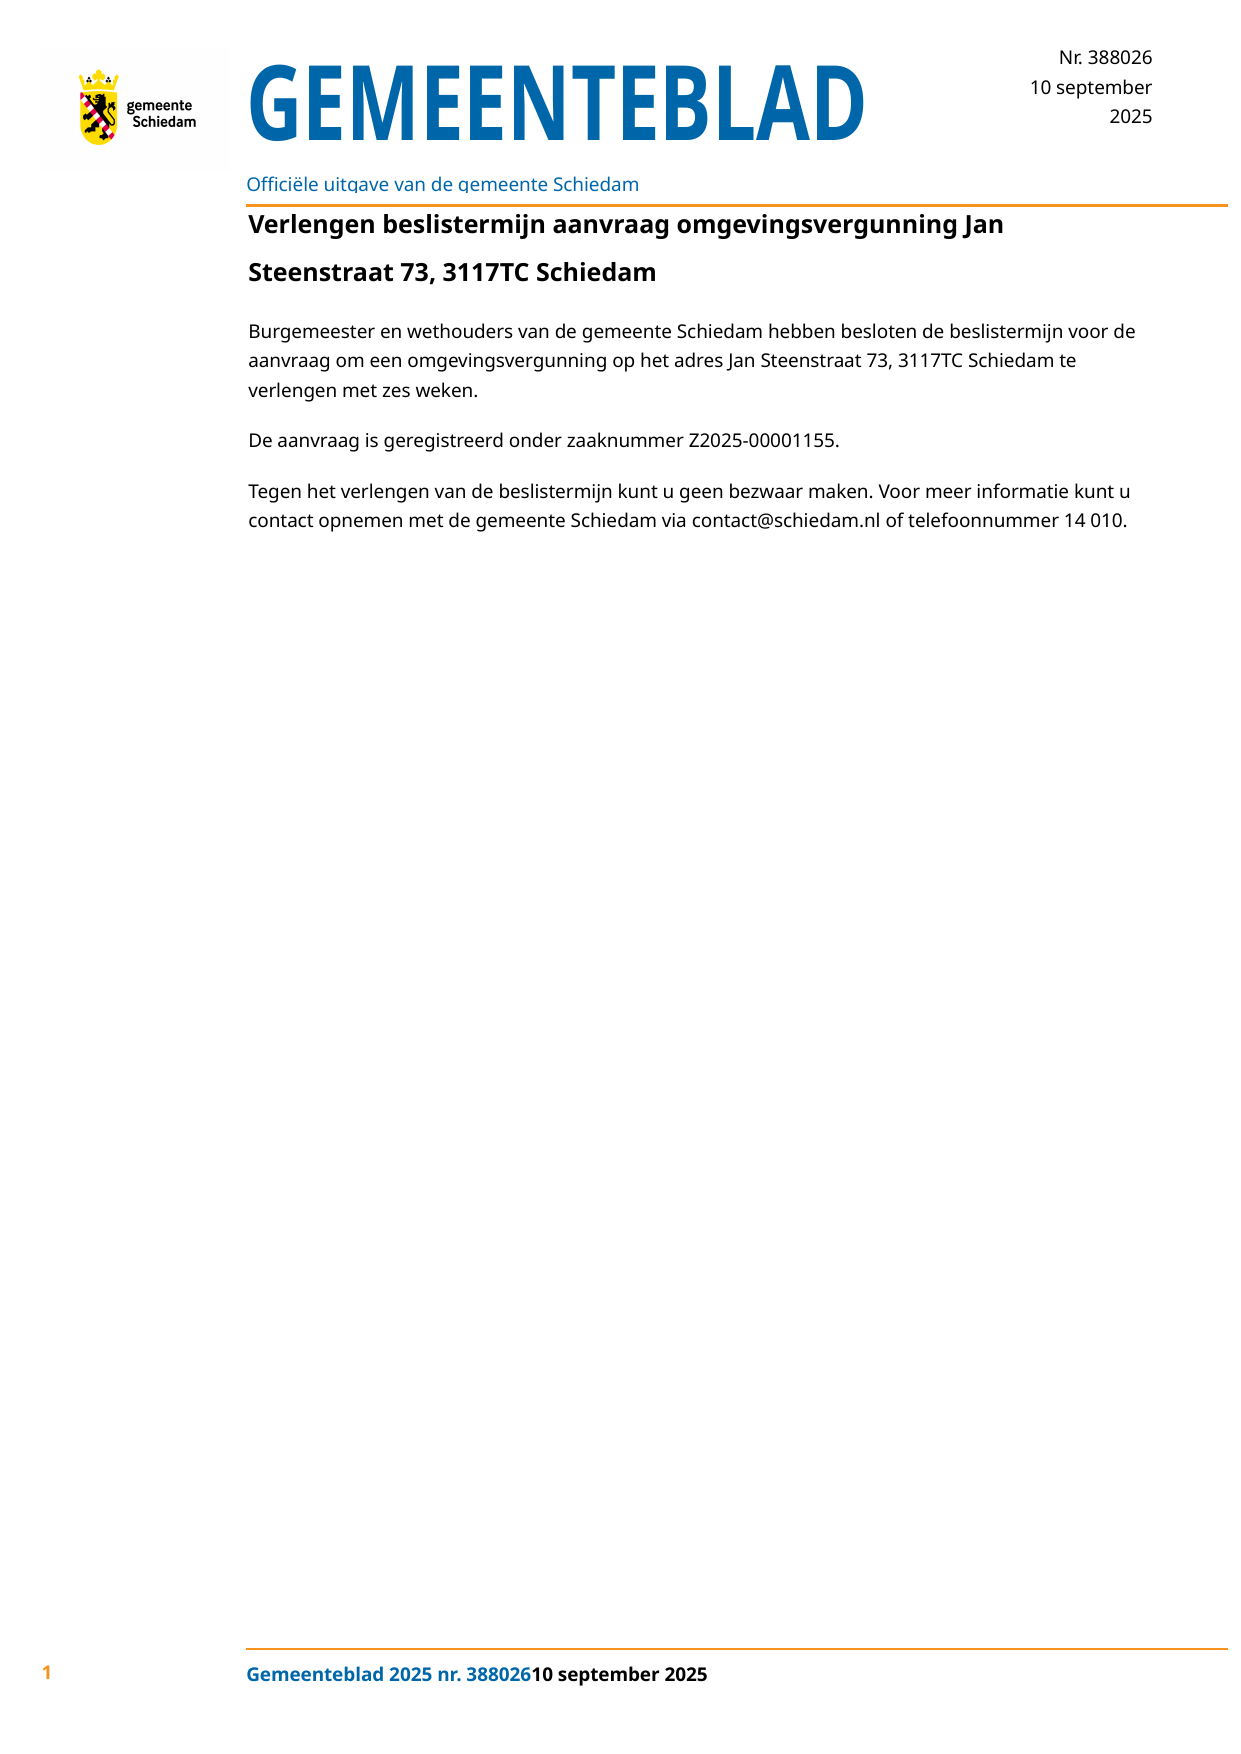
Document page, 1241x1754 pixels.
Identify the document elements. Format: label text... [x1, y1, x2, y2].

text De aanvraag is geregistreerd onder zaaknummer Z2025-00001155. [248, 427, 1152, 453]
picture [41, 47, 231, 172]
text Tegen het verlengen van de beslistermijn kunt u geen bezwaar maken. Voor meer informatie kunt u contact opnemen met de gemeente Schiedam via contact@schiedam.nl of telefoonnummer 14 010. [248, 478, 1152, 533]
text Burgemeester en wethouders van de gemeente Schiedam hebben besloten de beslistermijn voor de aanvraag om een omgevingsvergunning op het adres Jan Steenstraat 73, 3117TC Schiedam te verlengen met zes weken. [248, 318, 1152, 403]
text Verlengen beslistermijn aanvraag omgevingsvergunning Jan Steenstraat 73, 3117TC Schiedam [248, 207, 1152, 288]
